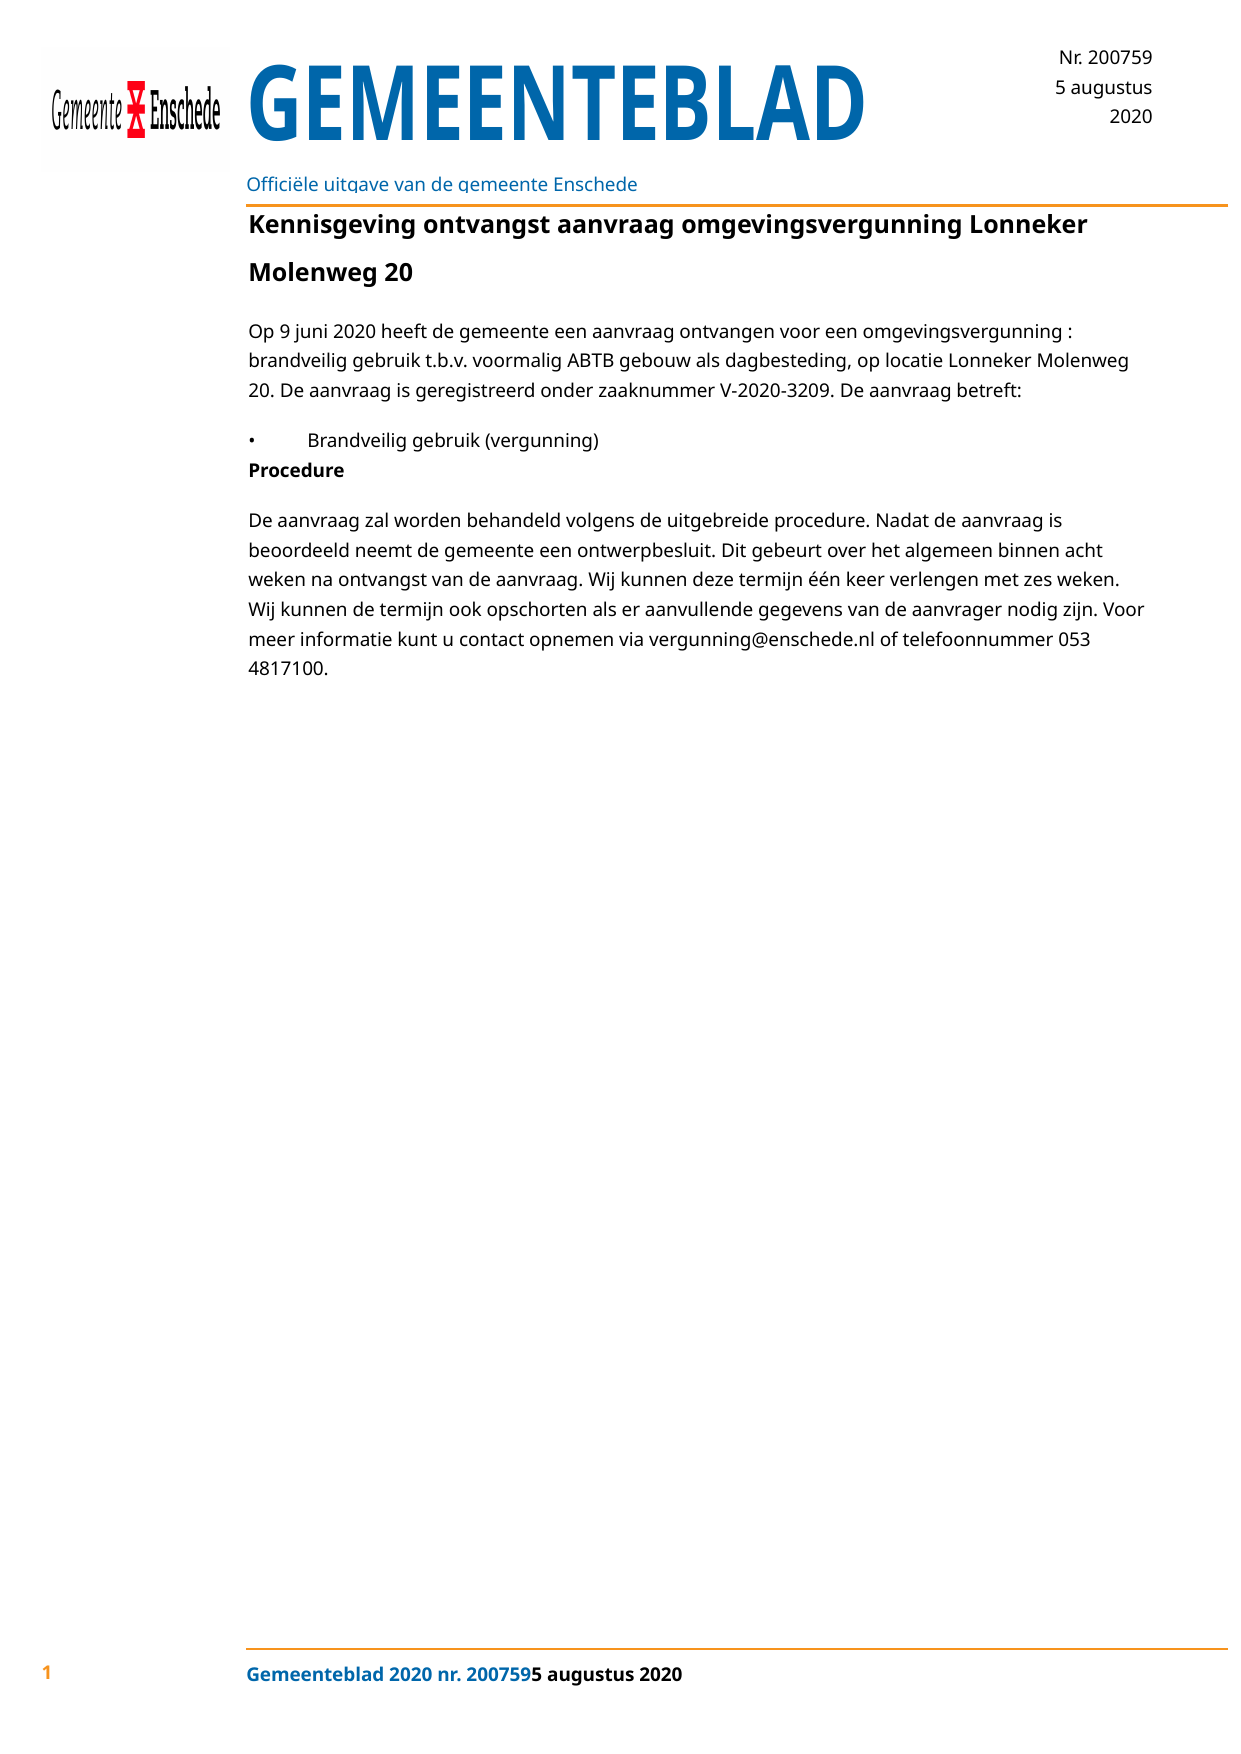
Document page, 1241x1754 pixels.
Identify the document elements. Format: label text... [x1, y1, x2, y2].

picture [41, 47, 231, 172]
list Brandveilig gebruik (vergunning) [248, 427, 1152, 453]
text Kennisgeving ontvangst aanvraag omgevingsvergunning Lonneker Molenweg 20 [248, 207, 1152, 288]
text Procedure [248, 457, 1152, 483]
text De aanvraag zal worden behandeld volgens de uitgebreide procedure. Nadat de aanvraag is beoordeeld neemt de gemeente een ontwerpbesluit. Dit gebeurt over het algemeen binnen acht weken na ontvangst van de aanvraag. Wij kunnen deze termijn één keer verlengen met zes weken. Wij kunnen de termijn ook opschorten als er aanvullende gegevens van de aanvrager nodig zijn. Voor meer informatie kunt u contact opnemen via vergunning@enschede.nl of telefoonnummer 053 4817100. [248, 507, 1152, 681]
text Op 9 juni 2020 heeft de gemeente een aanvraag ontvangen voor een omgevingsvergunning : brandveilig gebruik t.b.v. voormalig ABTB gebouw als dagbesteding, op locatie Lonneker Molenweg 20. De aanvraag is geregistreerd onder zaaknummer V-2020-3209. De aanvraag betreft: [248, 318, 1152, 403]
